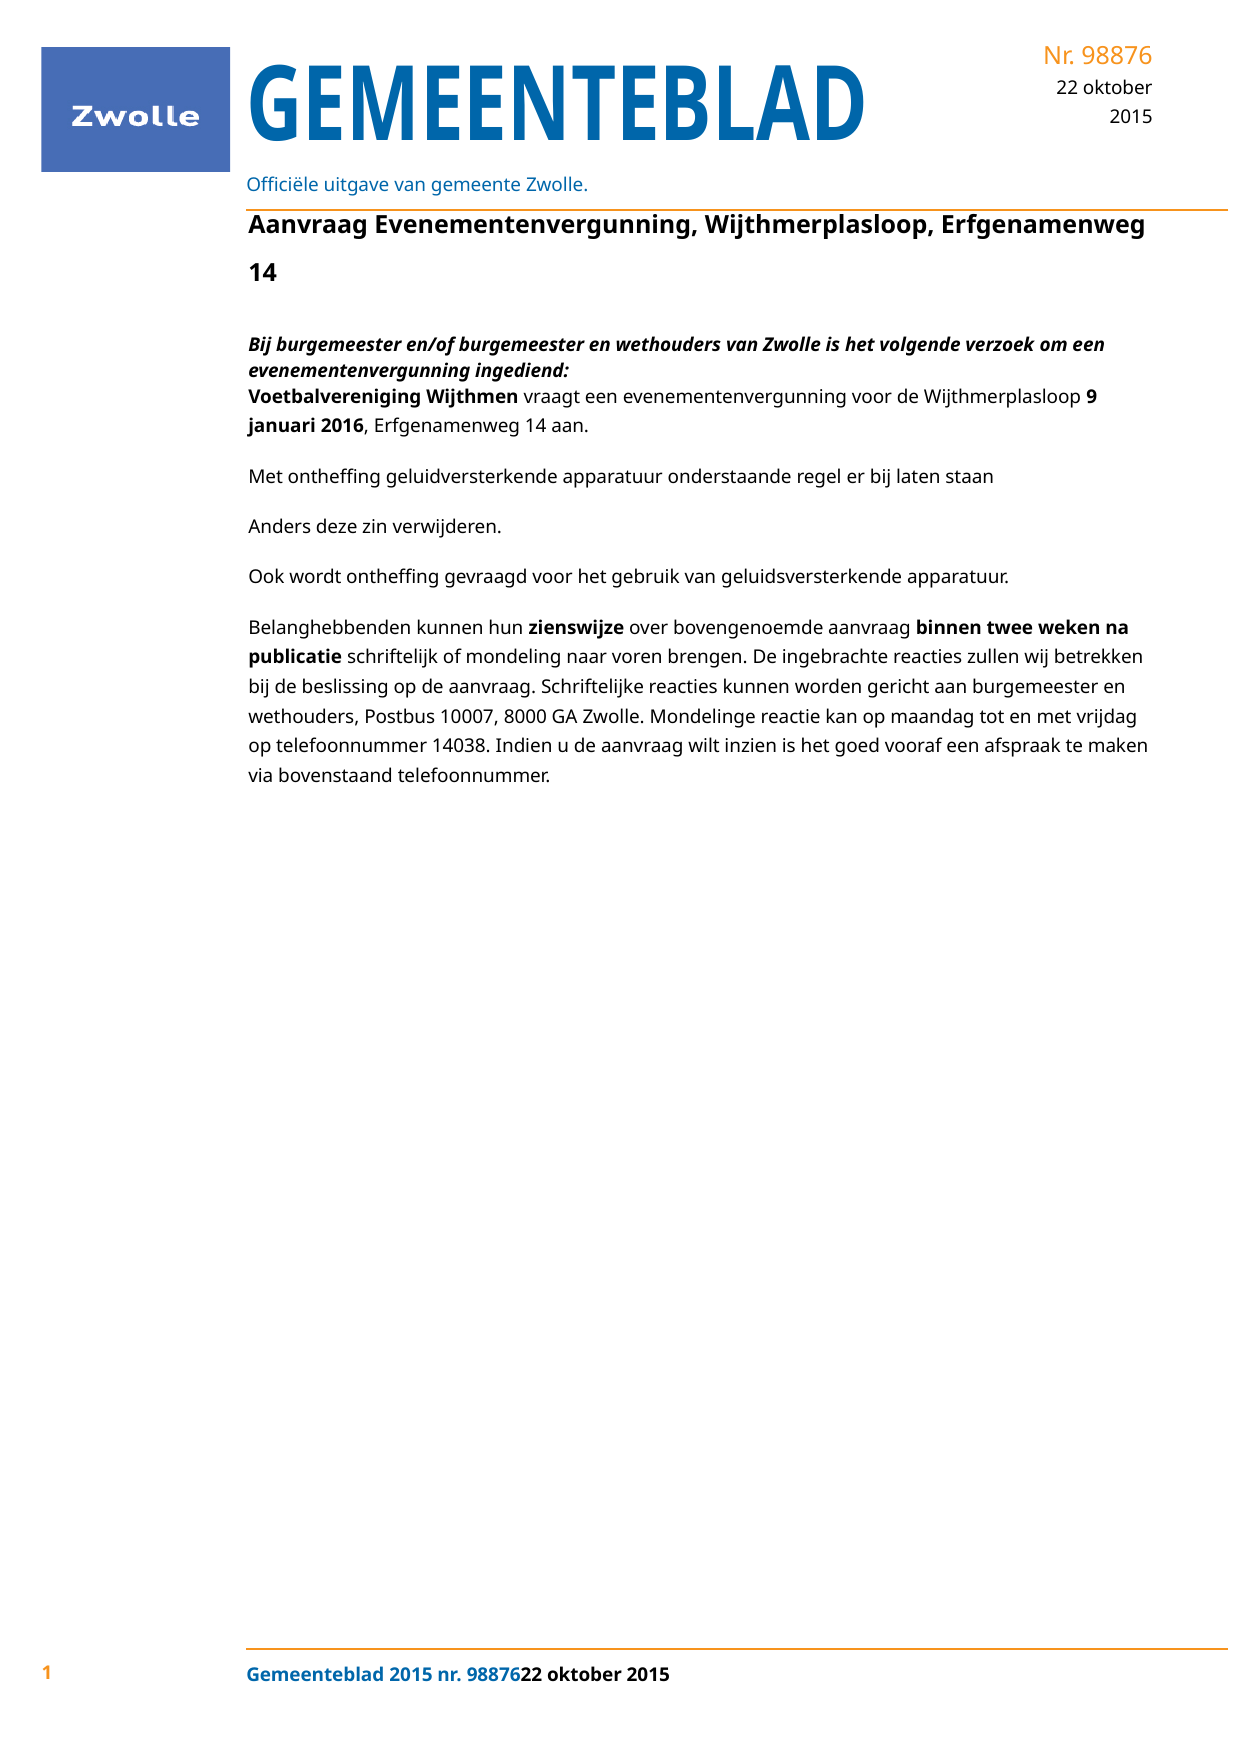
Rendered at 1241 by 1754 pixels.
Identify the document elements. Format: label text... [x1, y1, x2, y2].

text Anders deze zin verwijderen. [248, 513, 1152, 539]
text Aanvraag Evenementenvergunning, Wijthmerplasloop, Erfgenamenweg 14 [248, 211, 1152, 288]
text Ook wordt ontheffing gevraagd voor het gebruik van geluidsversterkende apparatuur. [248, 564, 1152, 589]
text Bij burgemeester en/of burgemeester en wethouders van Zwolle is het volgende verzoek om een evenementenvergunning ingediend: [248, 331, 1152, 383]
text Belanghebbenden kunnen hun zienswijze over bovengenoemde aanvraag binnen twee weken na publicatie schriftelijk of mondeling naar voren brengen. De ingebrachte reacties zullen wij betrekken bij de beslissing op de aanvraag. Schriftelijke reacties kunnen worden gericht aan burgemeester en wethouders, Postbus 10007, 8000 GA Zwolle. Mondelinge reactie kan op maandag tot en met vrijdag op telefoonnummer 14038. Indien u de aanvraag wilt inzien is het goed vooraf een afspraak te maken via bovenstaand telefoonnummer. [248, 614, 1152, 788]
text Voetbalvereniging Wijthmen vraagt een evenementenvergunning voor de Wijthmerplasloop 9 januari 2016, Erfgenamenweg 14 aan. [248, 383, 1152, 438]
picture [41, 47, 231, 172]
text Met ontheffing geluidversterkende apparatuur onderstaande regel er bij laten staan [248, 463, 1152, 489]
